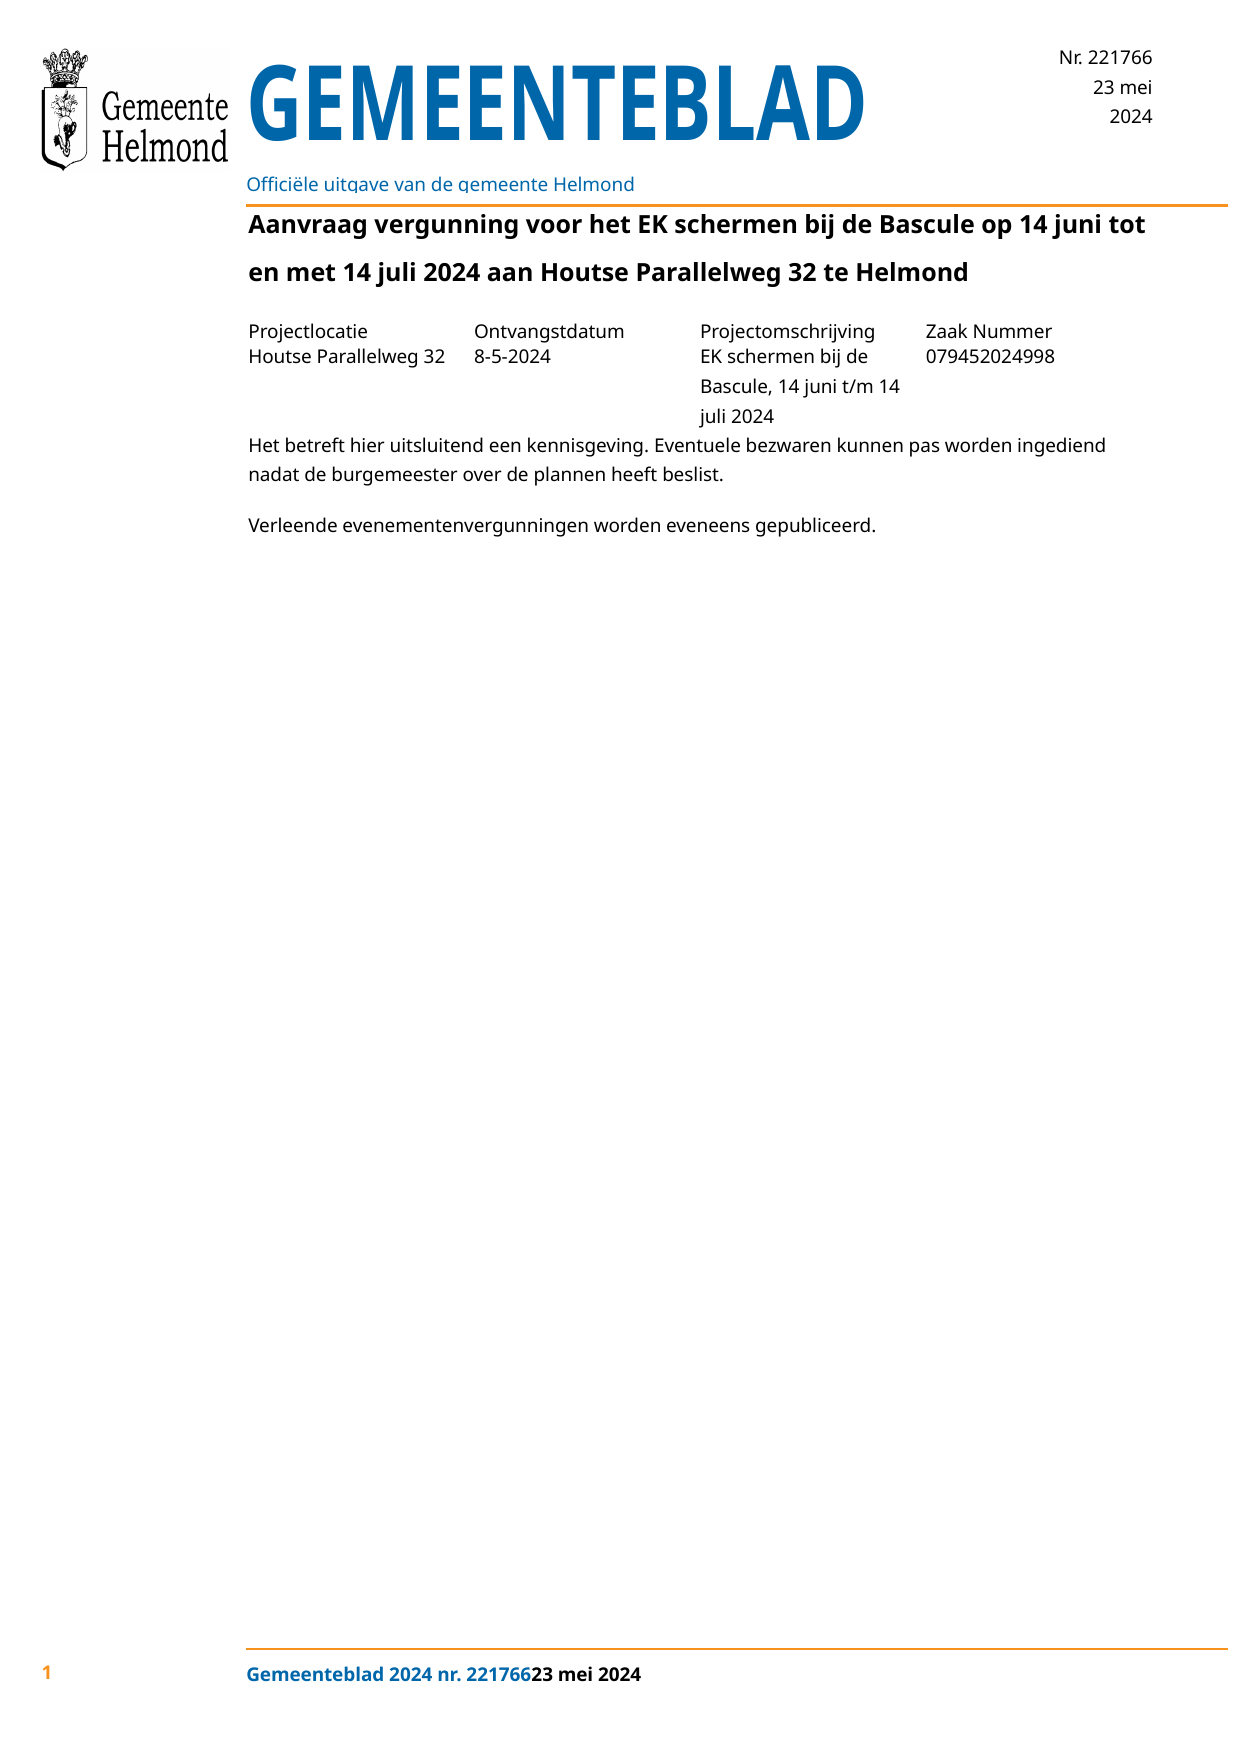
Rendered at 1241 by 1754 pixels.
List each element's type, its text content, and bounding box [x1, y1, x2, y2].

table_header Ontvangstdatum [474, 318, 700, 344]
text Verleende evenementenvergunningen worden eveneens gepubliceerd. [248, 512, 1152, 538]
text Aanvraag vergunning voor het EK schermen bij de Bascule op 14 juni tot en met 14 juli 2024 aan Houtse Parallelweg 32 te Helmond [248, 207, 1152, 288]
table_cell 079452024998 [926, 344, 1152, 429]
table_header Zaak Nummer [926, 318, 1152, 344]
table_header Projectomschrijving [700, 318, 926, 344]
text Het betreft hier uitsluitend een kennisgeving. Eventuele bezwaren kunnen pas worden ingediend nadat de burgemeester over de plannen heeft beslist. [248, 432, 1152, 487]
table_cell EK schermen bij de Bascule, 14 juni t/m 14 juli 2024 [700, 344, 926, 429]
table_cell 8-5-2024 [474, 344, 700, 429]
table_cell Houtse Parallelweg 32 [248, 344, 474, 429]
picture [41, 47, 231, 172]
table_header Projectlocatie [248, 318, 474, 344]
